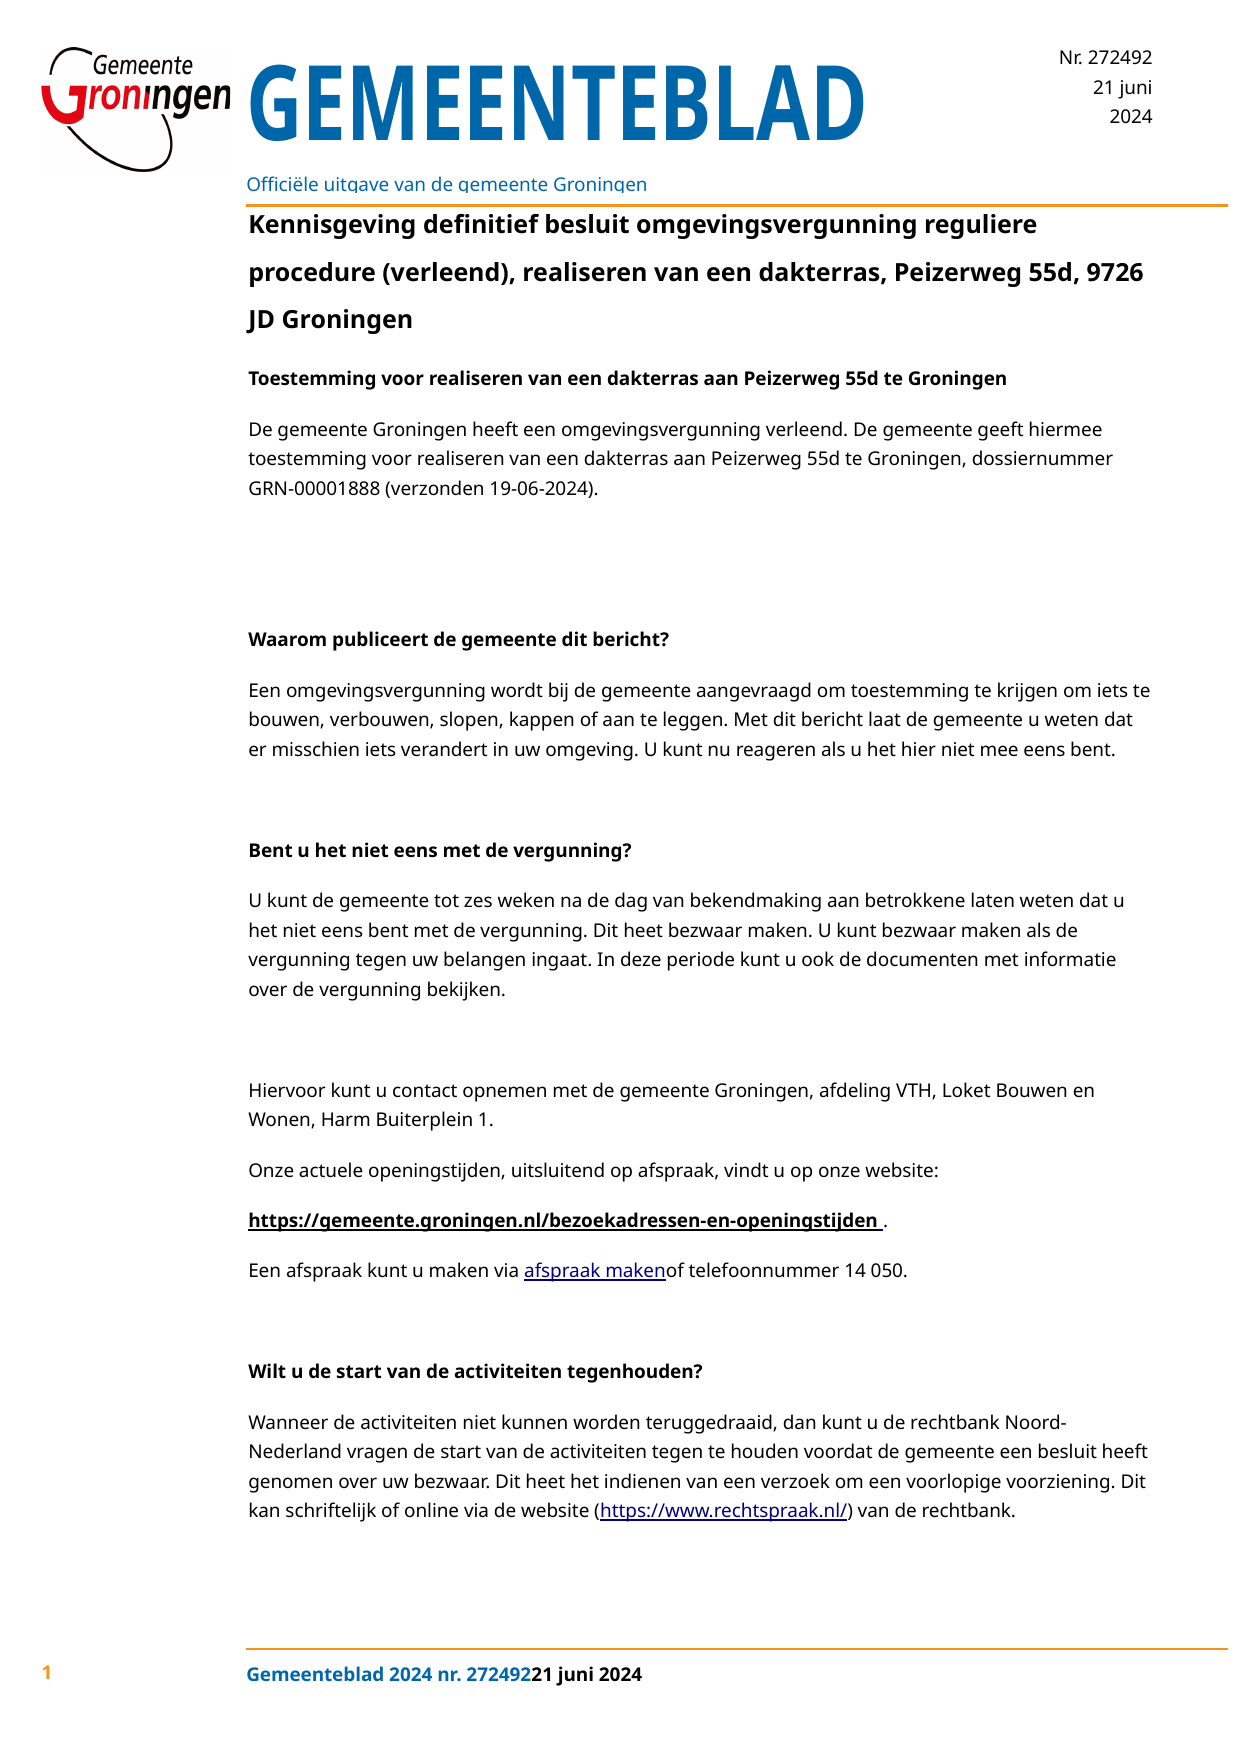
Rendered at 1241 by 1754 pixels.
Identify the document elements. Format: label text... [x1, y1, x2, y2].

text De gemeente Groningen heeft een omgevingsvergunning verleend. De gemeente geeft hiermee toestemming voor realiseren van een dakterras aan Peizerweg 55d te Groningen, dossiernummer GRN-00001888 (verzonden 19-06-2024). [248, 416, 1152, 501]
text Een afspraak kunt u maken via afspraak makenof telefoonnummer 14 050. [248, 1258, 1152, 1283]
text Bent u het niet eens met de vergunning? [248, 837, 1152, 862]
text Kennisgeving definitief besluit omgevingsvergunning reguliere procedure (verleend), realiseren van een dakterras, Peizerweg 55d, 9726 JD Groningen [248, 207, 1152, 336]
text Waarom publiceert de gemeente dit bericht? [248, 626, 1152, 652]
text Wilt u de start van de activiteiten tegenhouden? [248, 1358, 1152, 1384]
text Hiervoor kunt u contact opnemen met de gemeente Groningen, afdeling VTH, Loket Bouwen en Wonen, Harm Buiterplein 1. [248, 1077, 1152, 1132]
text Onze actuele openingstijden, uitsluitend op afspraak, vindt u op onze website: [248, 1157, 1152, 1182]
picture [41, 47, 231, 172]
text https://gemeente.groningen.nl/bezoekadressen-en-openingstijden . [248, 1207, 1152, 1233]
text Een omgevingsvergunning wordt bij de gemeente aangevraagd om toestemming te krijgen om iets te bouwen, verbouwen, slopen, kappen of aan te leggen. Met dit bericht laat de gemeente u weten dat er misschien iets verandert in uw omgeving. U kunt nu reageren als u het hier niet mee eens bent. [248, 677, 1152, 762]
text Toestemming voor realiseren van een dakterras aan Peizerweg 55d te Groningen [248, 366, 1152, 391]
text Wanneer de activiteiten niet kunnen worden teruggedraaid, dan kunt u de rechtbank Noord-Nederland vragen de start van de activiteiten tegen te houden voordat de gemeente een besluit heeft genomen over uw bezwaar. Dit heet het indienen van een verzoek om een voorlopige voorziening. Dit kan schriftelijk of online via de website (https://www.rechtspraak.nl/) van de rechtbank. [248, 1409, 1152, 1523]
text U kunt de gemeente tot zes weken na de dag van bekendmaking aan betrokkene laten weten dat u het niet eens bent met de vergunning. Dit heet bezwaar maken. U kunt bezwaar maken als de vergunning tegen uw belangen ingaat. In deze periode kunt u ook de documenten met informatie over de vergunning bekijken. [248, 887, 1152, 1002]
